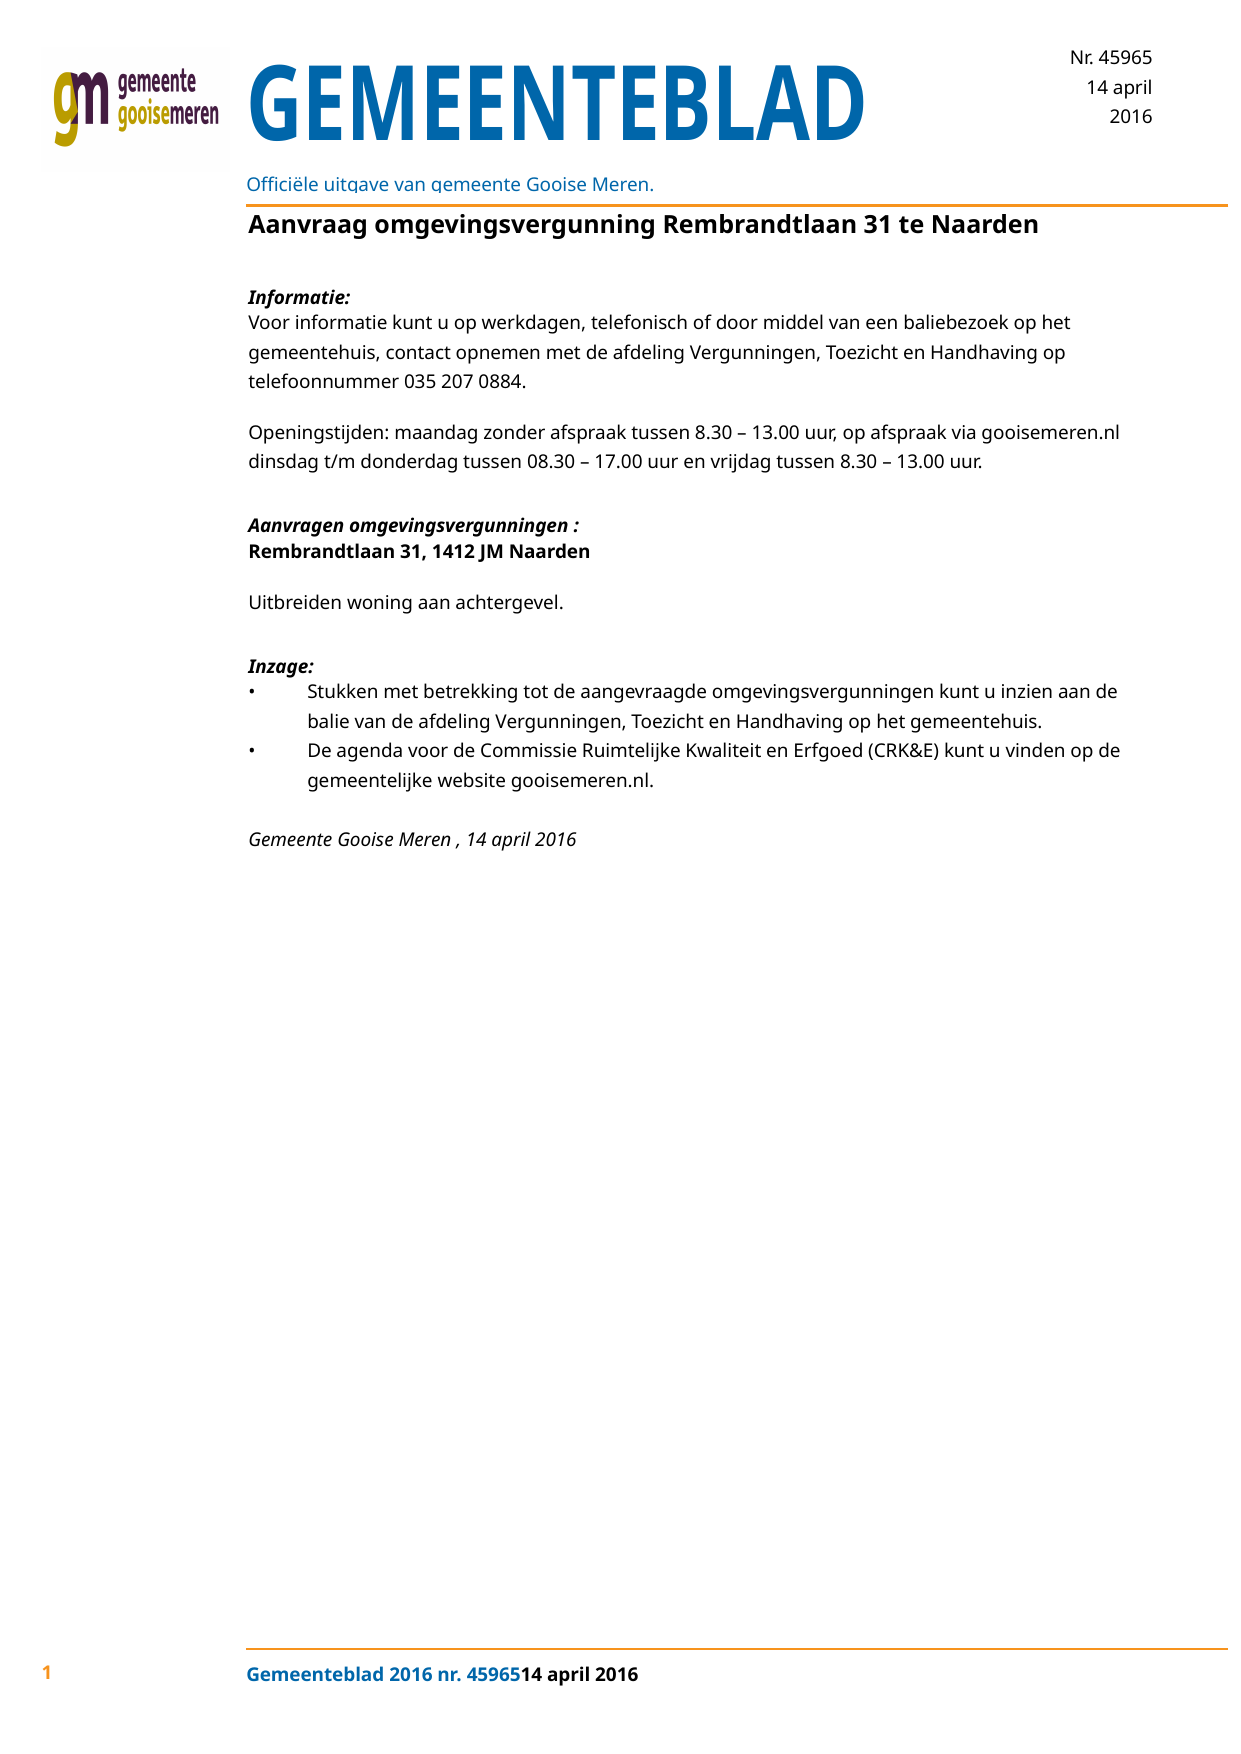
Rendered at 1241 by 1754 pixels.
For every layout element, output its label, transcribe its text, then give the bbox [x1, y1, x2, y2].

text Informatie: [248, 284, 1152, 309]
list Stukken met betrekking tot de aangevraagde omgevingsvergunningen kunt u inzien aan de balie van de afdeling Vergunningen, Toezicht en Handhaving op het gemeentehuis. [248, 678, 1152, 734]
picture [41, 47, 231, 172]
text Aanvragen omgevingsvergunningen : [248, 513, 1152, 538]
text Gemeente Gooise Meren , 14 april 2016 [248, 826, 1152, 852]
text Uitbreiden woning aan achtergevel. [248, 589, 1152, 614]
list De agenda voor de Commissie Ruimtelijke Kwaliteit en Erfgoed (CRK&E) kunt u vinden op de gemeentelijke website gooisemeren.nl. [248, 738, 1152, 793]
text Inzage: [248, 653, 1152, 678]
text Openingstijden: maandag zonder afspraak tussen 8.30 – 13.00 uur, op afspraak via gooisemeren.nl dinsdag t/m donderdag tussen 08.30 – 17.00 uur en vrijdag tussen 8.30 – 13.00 uur. [248, 419, 1152, 474]
text Rembrandtlaan 31, 1412 JM Naarden [248, 538, 1152, 564]
text Aanvraag omgevingsvergunning Rembrandtlaan 31 te Naarden [248, 207, 1152, 241]
text Voor informatie kunt u op werkdagen, telefonisch of door middel van een baliebezoek op het gemeentehuis, contact opnemen met de afdeling Vergunningen, Toezicht en Handhaving op telefoonnummer 035 207 0884. [248, 309, 1152, 394]
